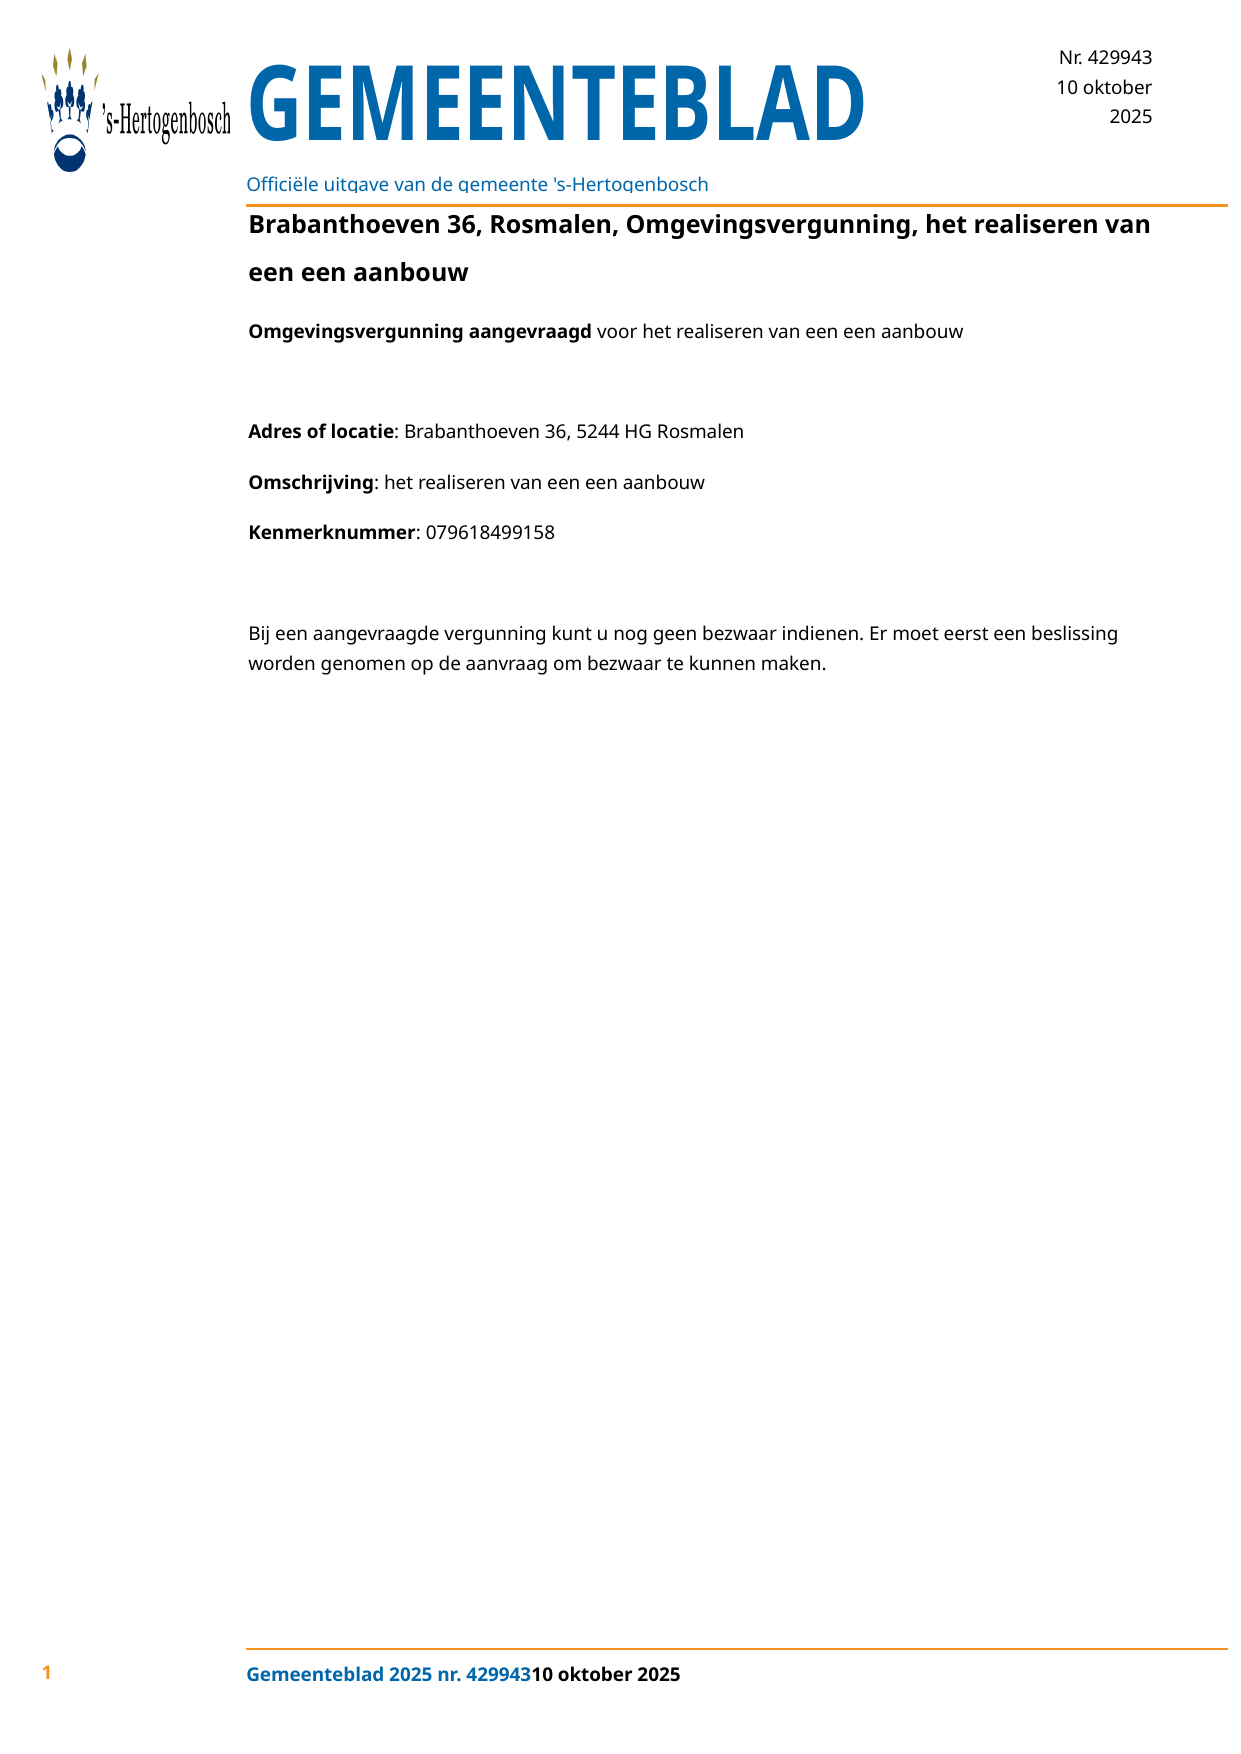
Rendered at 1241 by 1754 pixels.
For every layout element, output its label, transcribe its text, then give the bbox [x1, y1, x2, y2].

text Adres of locatie: Brabanthoeven 36, 5244 HG Rosmalen [248, 419, 1152, 444]
text Bij een aangevraagde vergunning kunt u nog geen bezwaar indienen. Er moet eerst een beslissing worden genomen op de aanvraag om bezwaar te kunnen maken. [248, 620, 1152, 676]
text Brabanthoeven 36, Rosmalen, Omgevingsvergunning, het realiseren van een een aanbouw [248, 207, 1152, 288]
text Kenmerknummer: 079618499158 [248, 519, 1152, 545]
text Omschrijving: het realiseren van een een aanbouw [248, 469, 1152, 495]
text Omgevingsvergunning aangevraagd voor het realiseren van een een aanbouw [248, 318, 1152, 344]
picture [41, 47, 231, 172]
